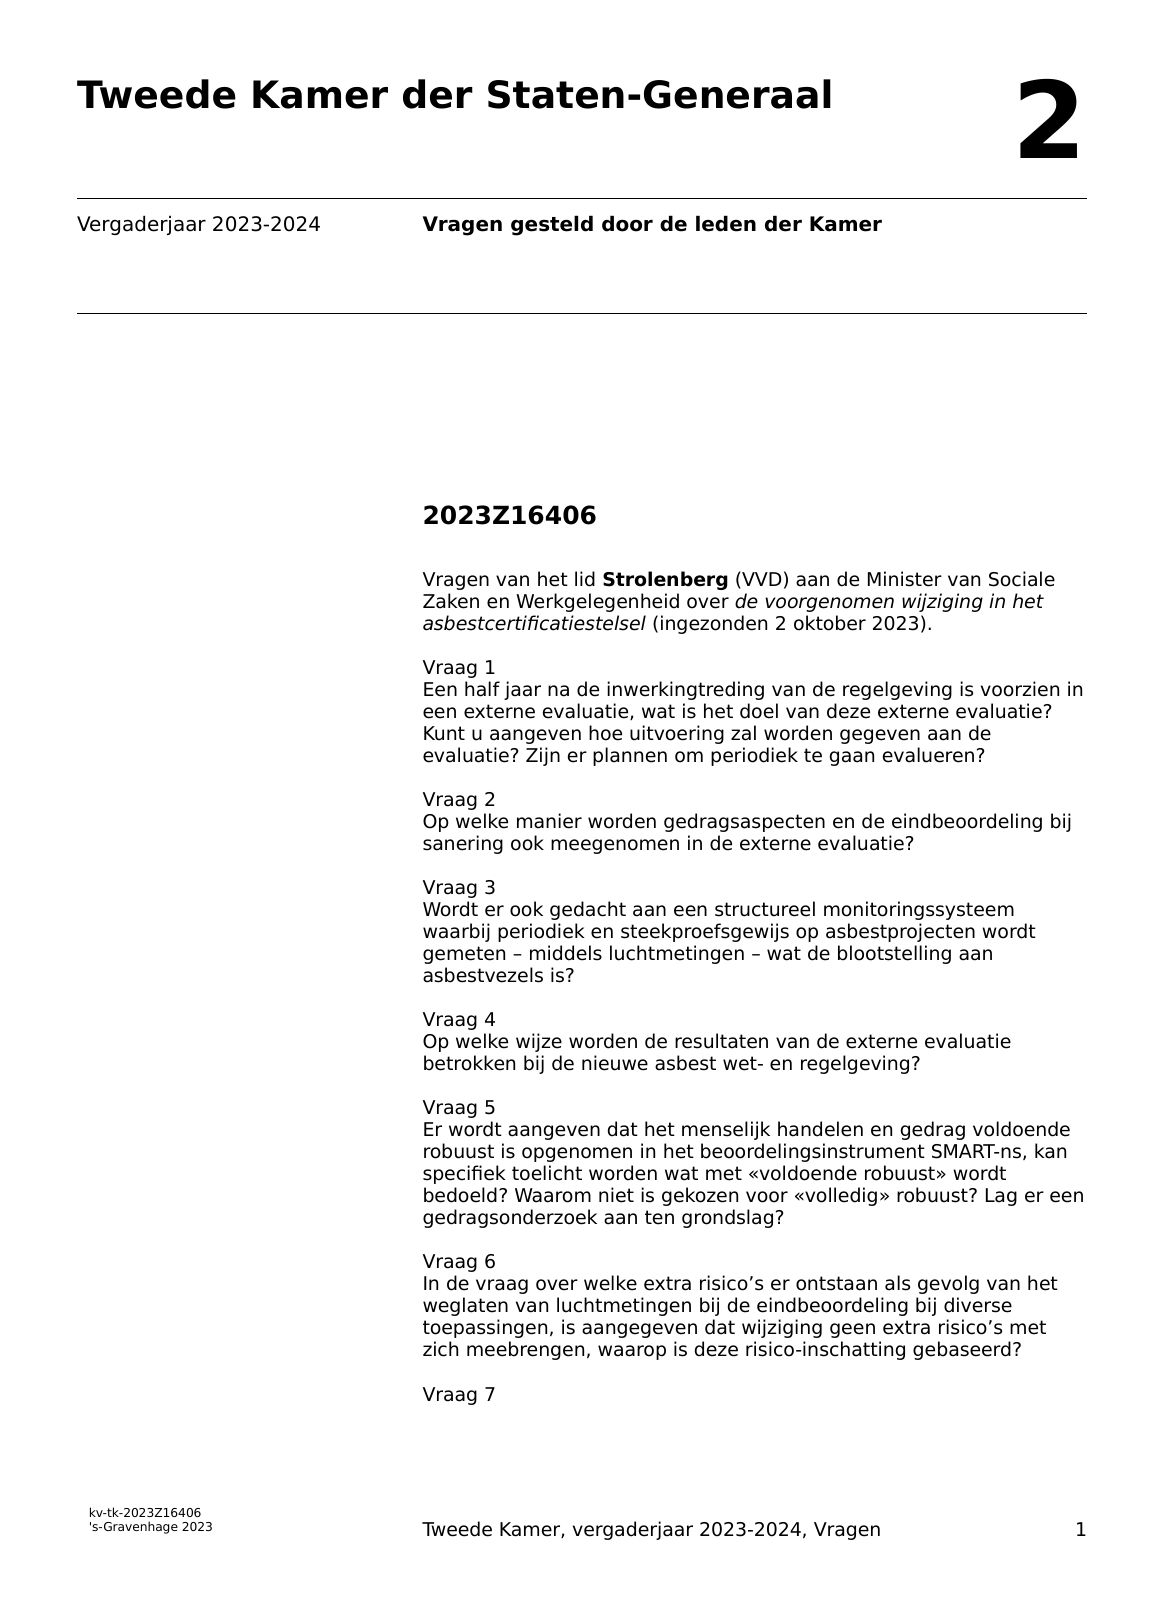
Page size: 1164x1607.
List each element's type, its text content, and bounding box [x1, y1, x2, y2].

text Vragen van het lid Strolenberg (VVD) aan de Minister van Sociale Zaken en Werkgelegenheid over de voorgenomen wijziging in het asbestcertificatiestelsel (ingezonden 2 oktober 2023). [422, 569, 1087, 635]
text Vraag 3 [422, 877, 1087, 899]
text Op welke manier worden gedragsaspecten en de eindbeoordeling bij sanering ook meegenomen in de externe evaluatie? [422, 811, 1087, 855]
text Vraag 2 [422, 789, 1087, 811]
text Er wordt aangeven dat het menselijk handelen en gedrag voldoende robuust is opgenomen in het beoordelingsinstrument SMART-ns, kan specifiek toelicht worden wat met «voldoende robuust» wordt bedoeld? Waarom niet is gekozen voor «volledig» robuust? Lag er een gedragsonderzoek aan ten grondslag? [422, 1119, 1087, 1229]
table_cell Vragen gesteld door de leden der Kamer [422, 199, 1087, 313]
text Vraag 4 [422, 1009, 1087, 1031]
text Een half jaar na de inwerkingtreding van de regelgeving is voorzien in een externe evaluatie, wat is het doel van deze externe evaluatie? Kunt u aangeven hoe uitvoering zal worden gegeven aan de evaluatie? Zijn er plannen om periodiek te gaan evalueren? [422, 679, 1087, 767]
text 2023Z16406 [422, 501, 1087, 531]
text Vraag 5 [422, 1097, 1087, 1119]
text 's-Gravenhage 2023 [88, 1520, 323, 1534]
text In de vraag over welke extra risico’s er ontstaan als gevolg van het weglaten van luchtmetingen bij de eindbeoordeling bij diverse toepassingen, is aangegeven dat wijziging geen extra risico’s met zich meebrengen, waarop is deze risico-inschatting gebaseerd? [422, 1273, 1087, 1361]
text Vraag 1 [422, 657, 1087, 679]
table_cell Vergaderjaar 2023-2024 [77, 199, 422, 313]
text kv-tk-2023Z16406 [88, 1506, 323, 1520]
table_header 2 [886, 59, 1087, 198]
text Vraag 6 [422, 1251, 1087, 1273]
table_header Tweede Kamer der Staten-Generaal [77, 59, 886, 198]
text Wordt er ook gedacht aan een structureel monitoringssysteem waarbij periodiek en steekproefsgewijs op asbestprojecten wordt gemeten – middels luchtmetingen – wat de blootstelling aan asbestvezels is? [422, 899, 1087, 987]
text Op welke wijze worden de resultaten van de externe evaluatie betrokken bij de nieuwe asbest wet- en regelgeving? [422, 1031, 1087, 1075]
text Vraag 7 [422, 1383, 1087, 1405]
